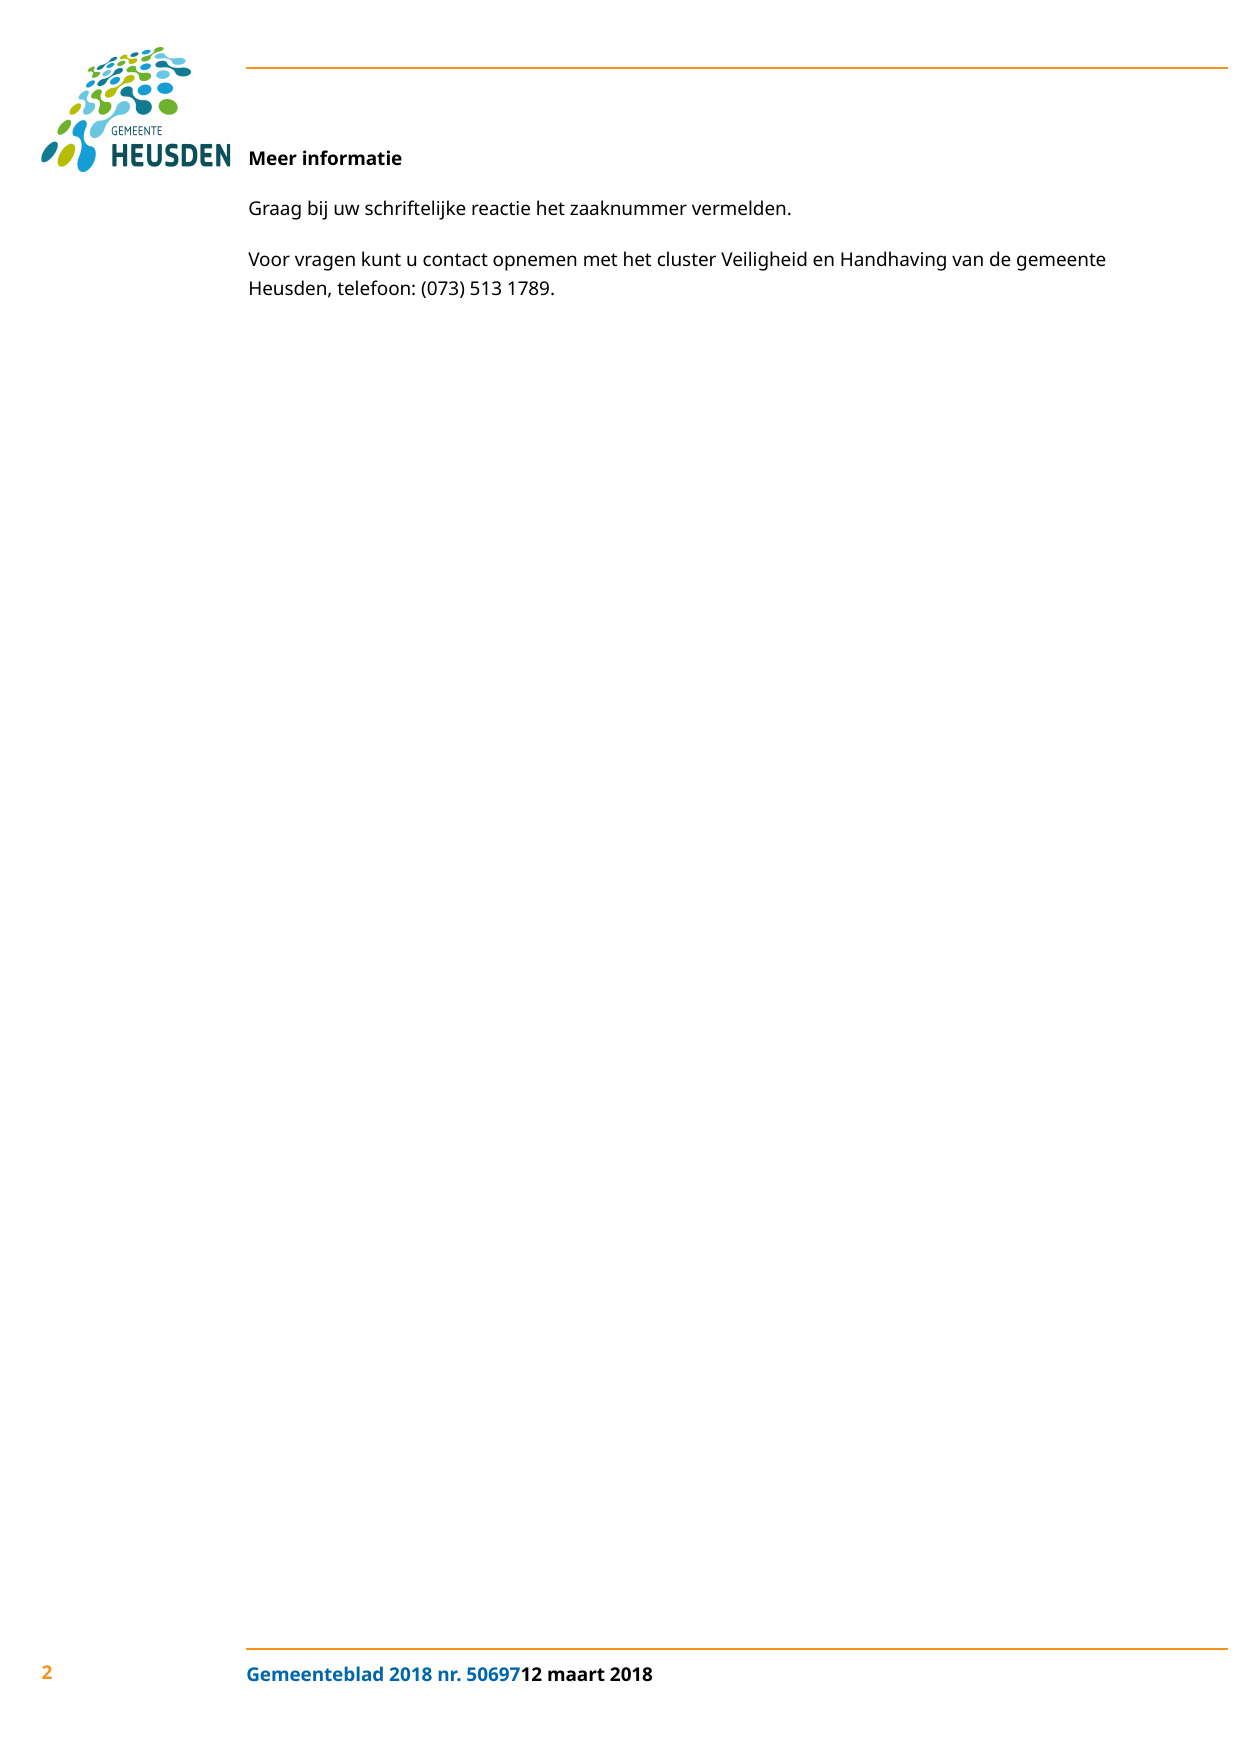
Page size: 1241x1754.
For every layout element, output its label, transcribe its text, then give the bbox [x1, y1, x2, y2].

picture [41, 47, 231, 172]
text Voor vragen kunt u contact opnemen met het cluster Veiligheid en Handhaving van de gemeente Heusden, telefoon: (073) 513 1789. [248, 246, 1152, 301]
text Graag bij uw schriftelijke reactie het zaaknummer vermelden. [248, 196, 1152, 221]
text Meer informatie [248, 145, 1152, 171]
